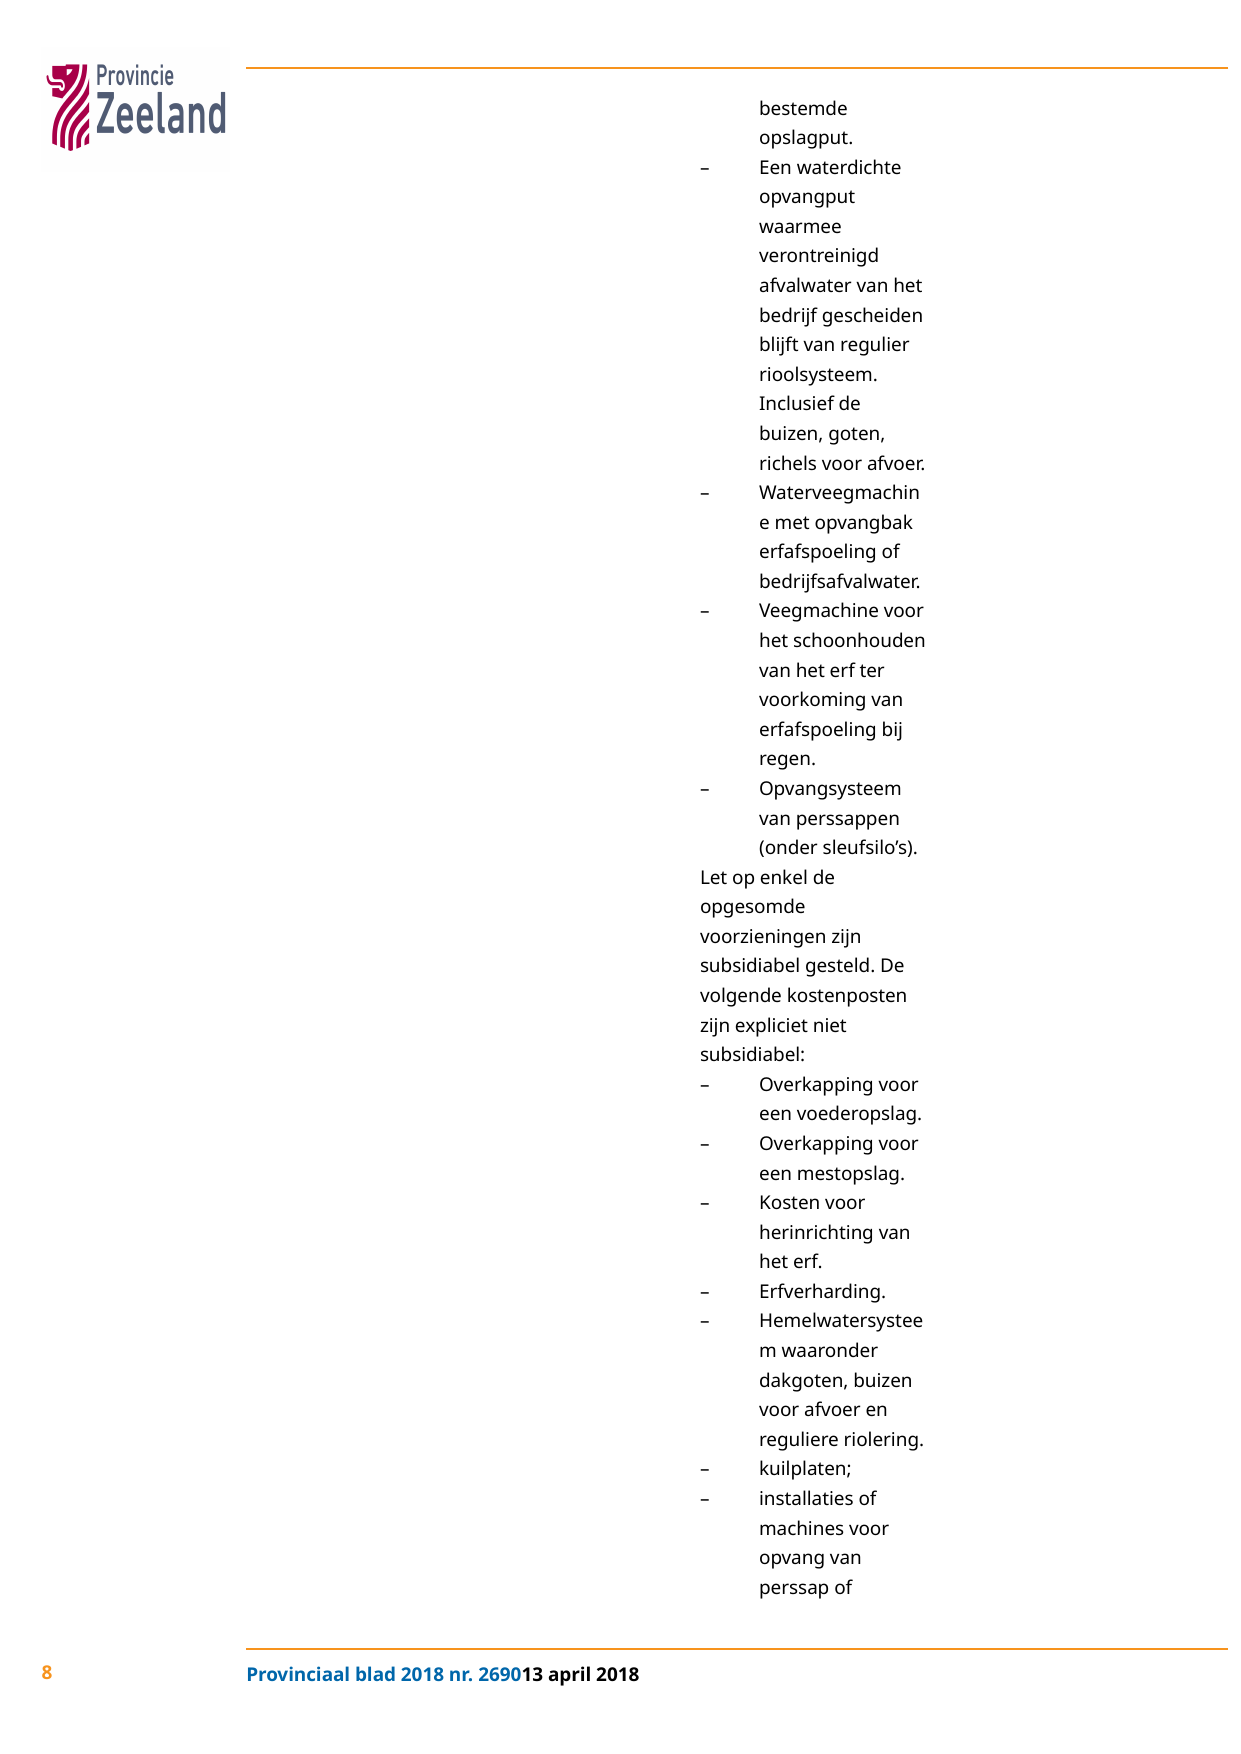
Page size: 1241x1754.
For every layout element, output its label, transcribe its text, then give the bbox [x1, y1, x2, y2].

picture [41, 47, 231, 172]
table_cell [248, 95, 474, 1600]
table_cell bestemde opslagput. Een waterdichte opvangput waarmee verontreinigd afvalwater van het bedrijf gescheiden blijft van regulier rioolsysteem. Inclusief de buizen, goten, richels voor afvoer. Waterveegmachine met opvangbak erfafspoeling of bedrijfsafvalwater. Veegmachine voor het schoonhouden van het erf ter voorkoming van erfafspoeling bij regen. Opvangsysteem van perssappen (onder sleufsilo’s). Let op enkel de opgesomde voorzieningen zijn subsidiabel gesteld. De volgende kostenposten zijn expliciet niet subsidiabel: Overkapping voor een voederopslag. Overkapping voor een mestopslag. Kosten voor herinrichting van het erf. Erfverharding. Hemelwatersysteem waaronder dakgoten, buizen voor afvoer en reguliere riolering. kuilplaten; installaties of machines voor opvang van perssap of [700, 95, 926, 1600]
table_cell [474, 95, 700, 1600]
table_cell [926, 95, 1152, 1600]
